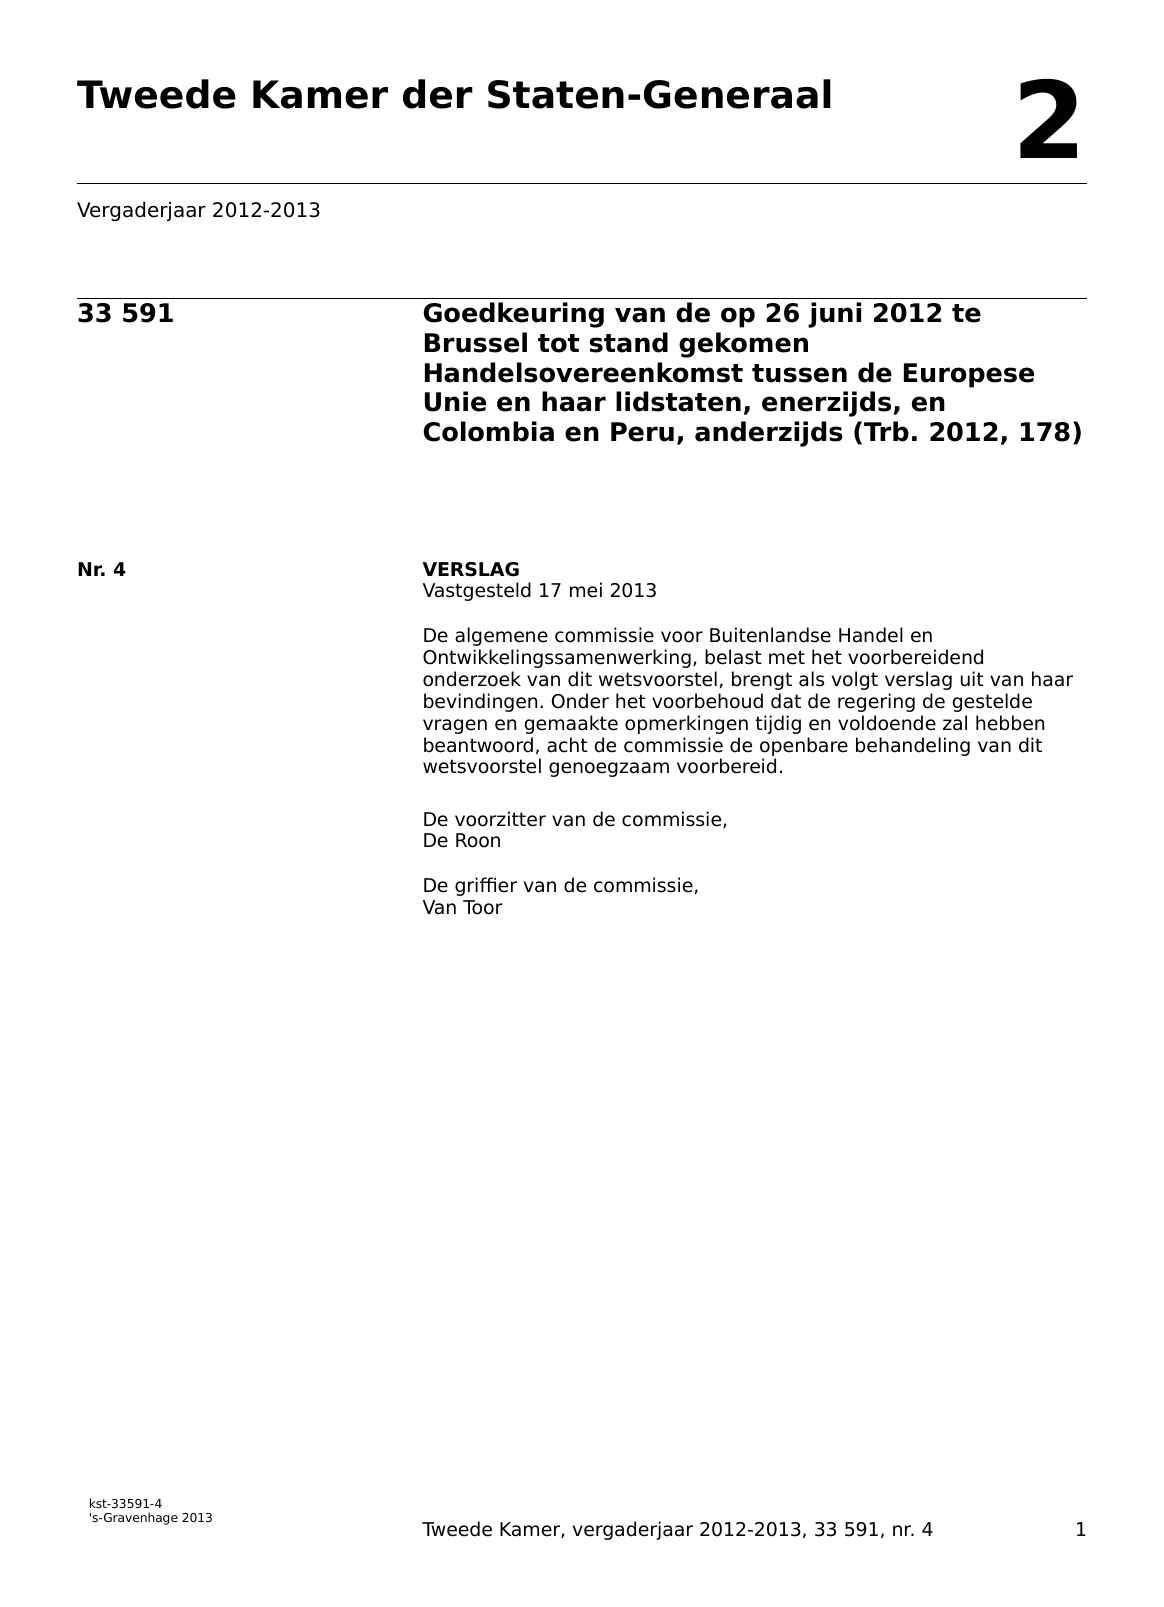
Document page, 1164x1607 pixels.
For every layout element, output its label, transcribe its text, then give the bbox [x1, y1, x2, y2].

subtitle 33 591 Goedkeuring van de op 26 juni 2012 te Brussel tot stand gekomen Handelsovereenkomst tussen de Europese Unie en haar lidstaten, enerzijds, en Colombia en Peru, anderzijds (Trb. 2012, 178) [77, 299, 1087, 447]
text kst-33591-4 [88, 1497, 323, 1511]
table_cell Vergaderjaar 2012-2013 [77, 184, 1087, 298]
table_header 2 [886, 59, 1087, 183]
text 's-Gravenhage 2013 [88, 1511, 323, 1525]
text Vastgesteld 17 mei 2013 [422, 580, 1087, 602]
text De algemene commissie voor Buitenlandse Handel en Ontwikkelingssamenwerking, belast met het voorbereidend onderzoek van dit wetsvoorstel, brengt als volgt verslag uit van haar bevindingen. Onder het voorbehoud dat de regering de gestelde vragen en gemaakte opmerkingen tijdig en voldoende zal hebben beantwoord, acht de commissie de openbare behandeling van dit wetsvoorstel genoegzaam voorbereid. [422, 624, 1087, 778]
table_header Tweede Kamer der Staten-Generaal [77, 59, 886, 183]
text De griffier van de commissie, Van Toor [422, 874, 1087, 918]
subtitle Nr. 4 VERSLAG [77, 558, 1087, 580]
text De voorzitter van de commissie, De Roon [422, 808, 1087, 852]
